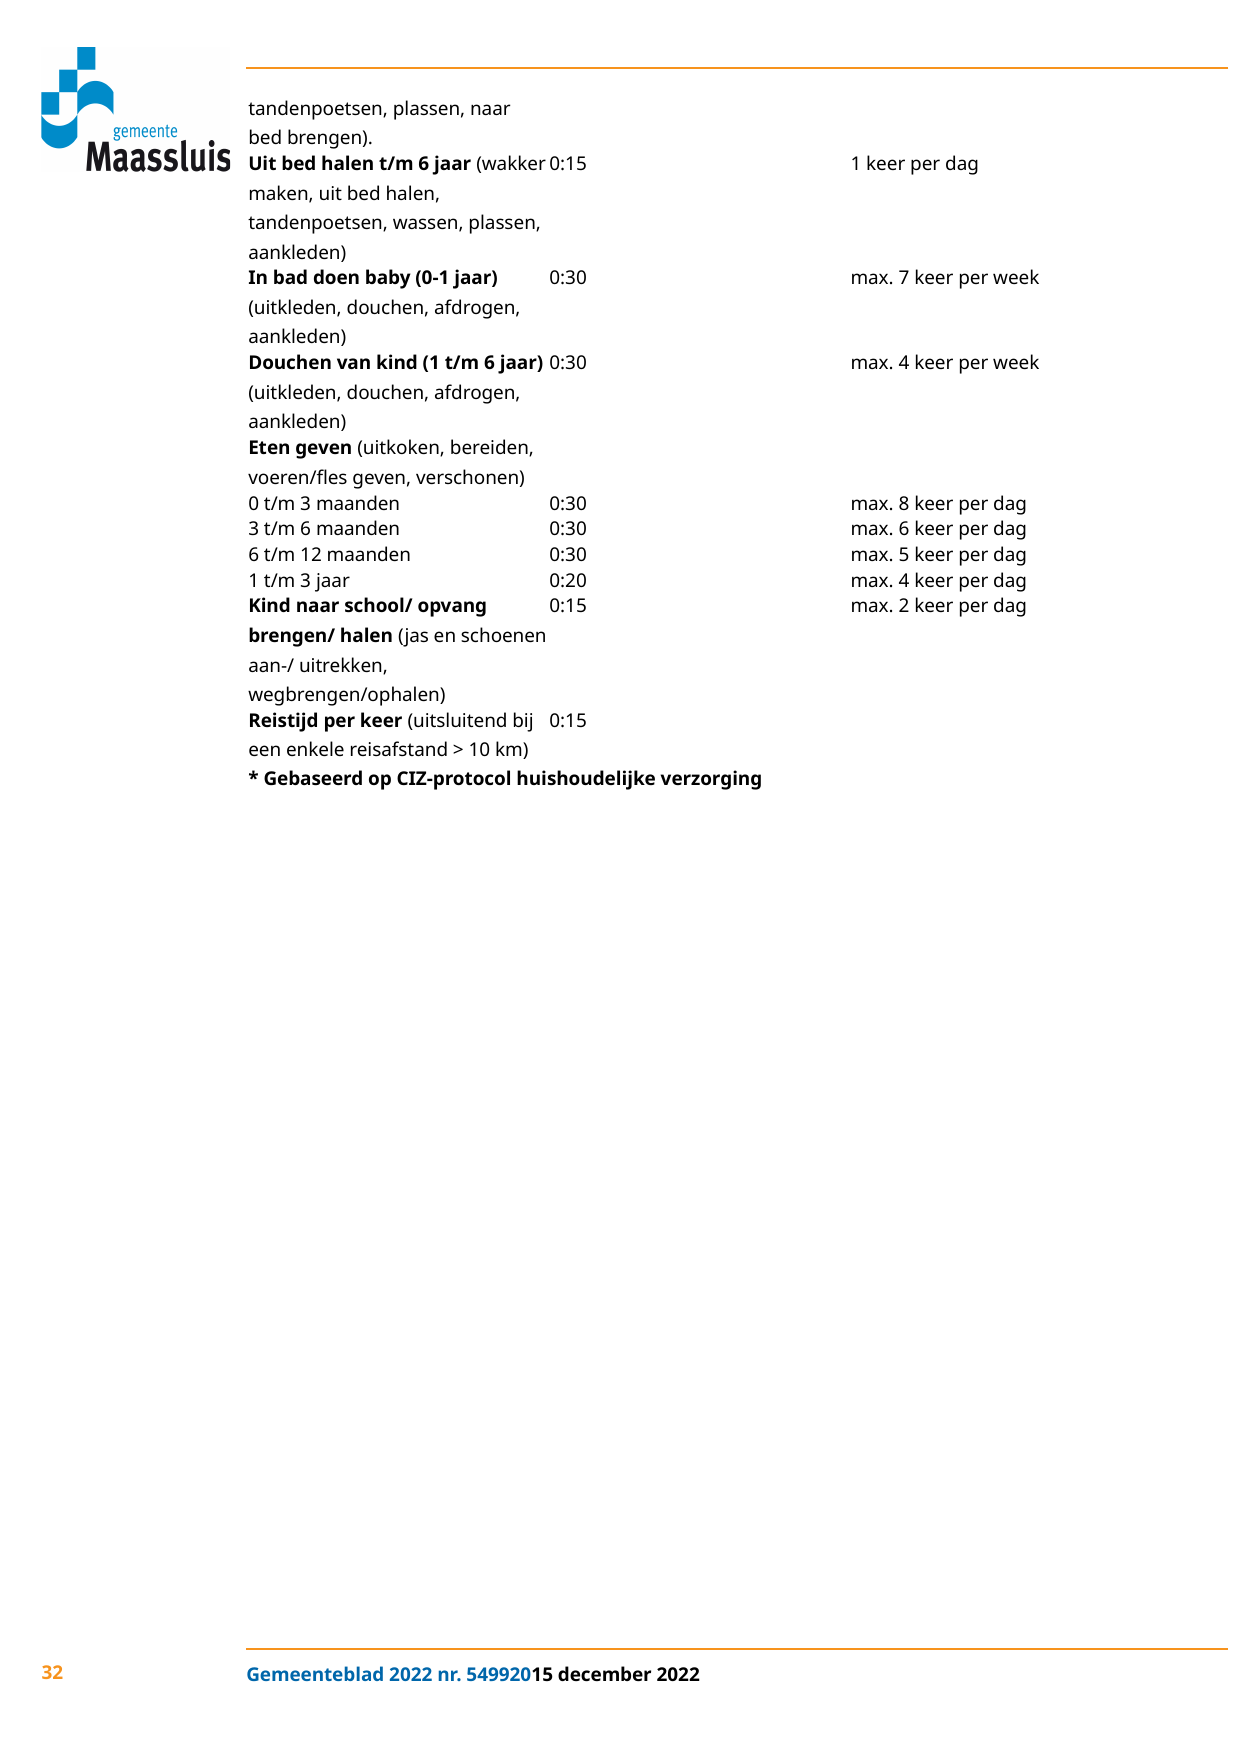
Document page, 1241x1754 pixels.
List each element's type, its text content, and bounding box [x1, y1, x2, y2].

table_cell 6 t/m 12 maanden [248, 541, 549, 567]
table_cell max. 4 keer per week [850, 350, 1152, 434]
table_cell Uit bed halen t/m 6 jaar (wakker maken, uit bed halen, tandenpoetsen, wassen, plassen, aankleden) [248, 150, 549, 264]
table_cell max. 4 keer per dag [850, 567, 1152, 593]
table_cell [549, 95, 850, 150]
table_cell 0 t/m 3 maanden [248, 490, 549, 515]
table_cell 0:30 [549, 515, 850, 541]
table_cell [850, 707, 1152, 762]
table_cell max. 8 keer per dag [850, 490, 1152, 515]
table_cell In bad doen baby (0-1 jaar) (uitkleden, douchen, afdrogen, aankleden) [248, 265, 549, 349]
table_cell 3 t/m 6 maanden [248, 515, 549, 541]
picture [41, 47, 77, 92]
table_cell [549, 434, 850, 490]
table_cell Kind naar school/ opvang brengen/ halen (jas en schoenen aan-/ uitrekken, wegbrengen/ophalen) [248, 593, 549, 707]
table_cell tandenpoetsen, plassen, naar bed brengen). [248, 95, 549, 150]
table_cell 0:15 [549, 707, 850, 762]
table_cell max. 6 keer per dag [850, 515, 1152, 541]
table_cell 0:30 [549, 490, 850, 515]
table_cell max. 2 keer per dag [850, 593, 1152, 707]
table_cell 0:15 [549, 150, 850, 264]
table_cell Douchen van kind (1 t/m 6 jaar) (uitkleden, douchen, afdrogen, aankleden) [248, 350, 549, 434]
text * Gebaseerd op CIZ-protocol huishoudelijke verzorging [248, 766, 1152, 791]
table_cell 0:30 [549, 350, 850, 434]
picture [41, 47, 231, 172]
table_cell 1 keer per dag [850, 150, 1152, 264]
table_cell 0:15 [549, 593, 850, 707]
table_cell Reistijd per keer (uitsluitend bij een enkele reisafstand > 10 km) [248, 707, 549, 762]
table_cell max. 5 keer per dag [850, 541, 1152, 567]
table_cell [850, 95, 1152, 150]
table_cell [850, 434, 1152, 490]
table_cell 1 t/m 3 jaar [248, 567, 549, 593]
table_cell 0:30 [549, 265, 850, 349]
table_cell 0:30 [549, 541, 850, 567]
table_cell 0:20 [549, 567, 850, 593]
table_cell max. 7 keer per week [850, 265, 1152, 349]
table_cell Eten geven (uitkoken, bereiden, voeren/fles geven, verschonen) [248, 434, 549, 490]
